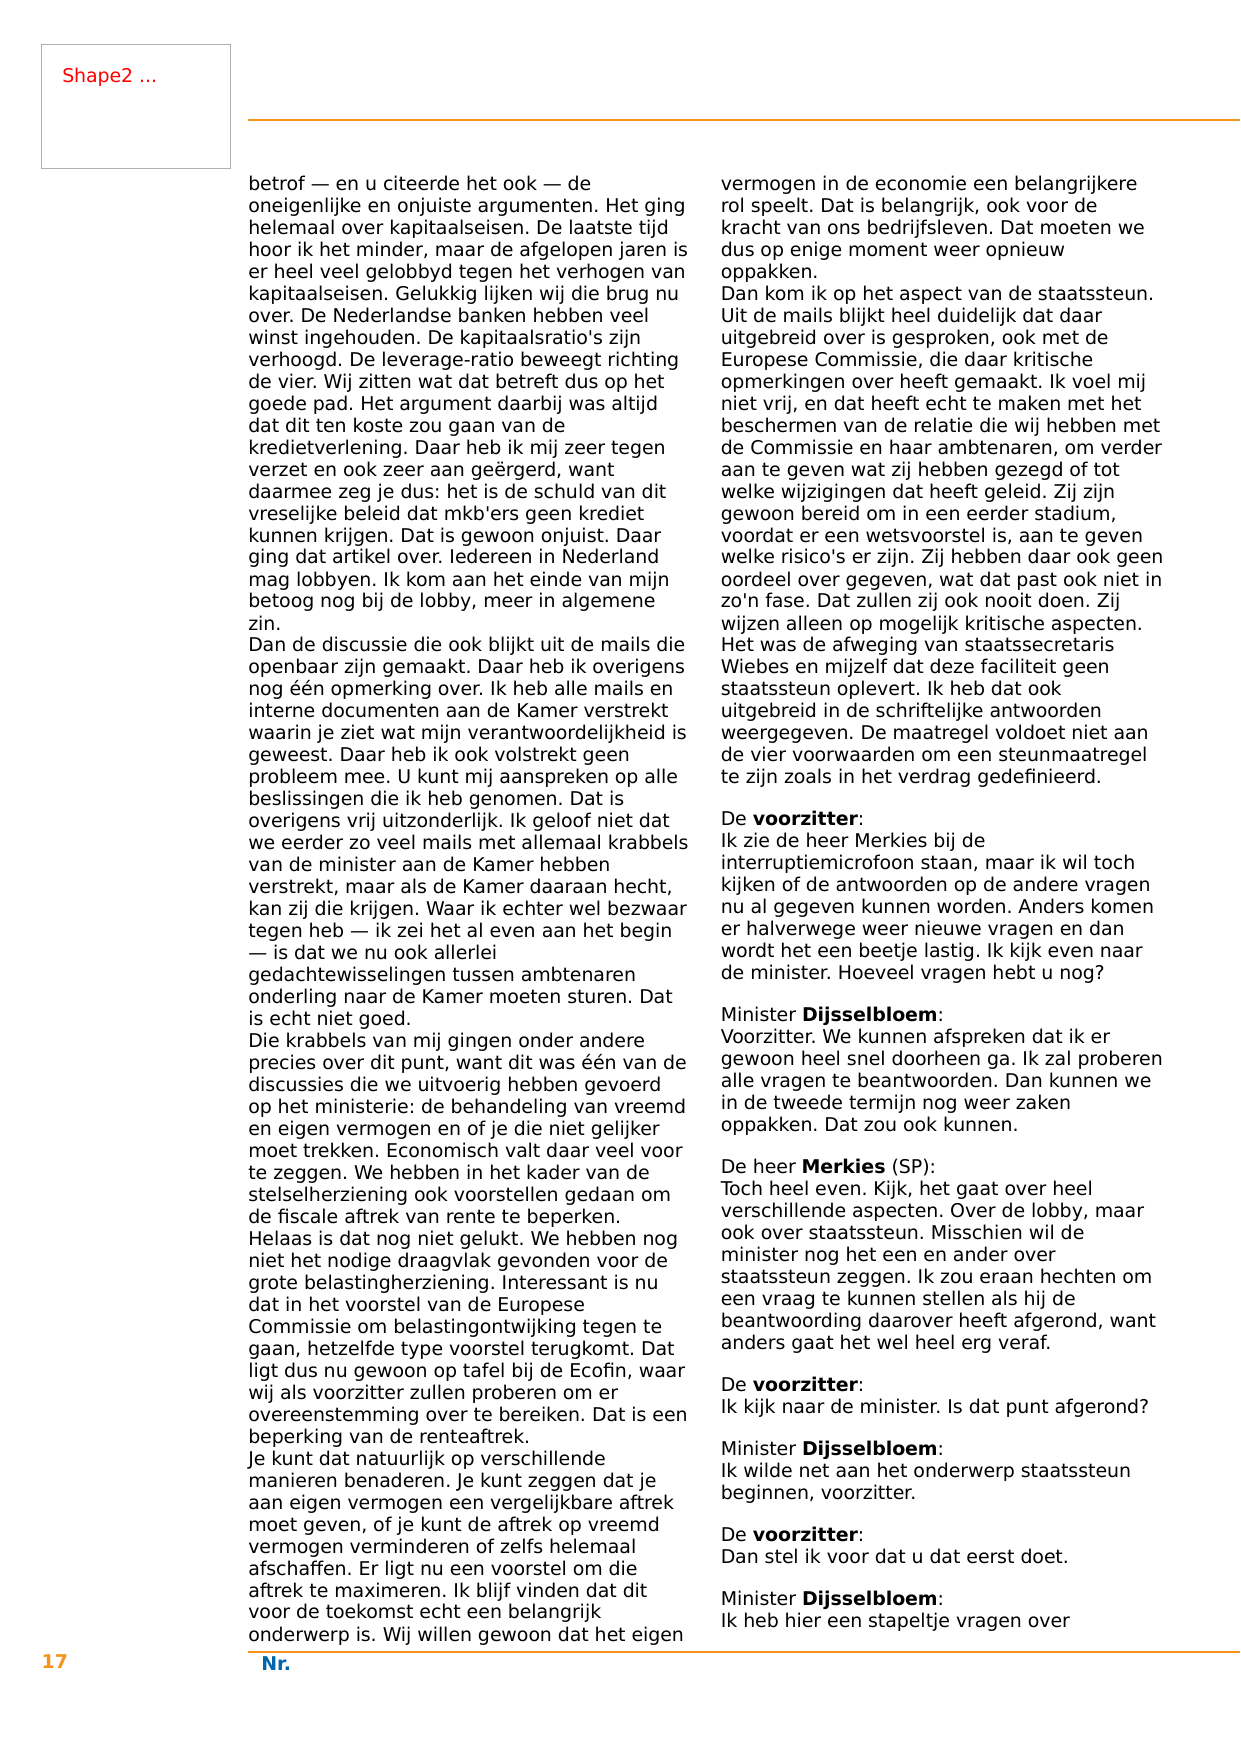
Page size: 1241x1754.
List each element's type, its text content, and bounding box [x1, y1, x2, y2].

text De voorzitter: [721, 808, 1163, 830]
text Dan stel ik voor dat u dat eerst doet. [721, 1546, 1163, 1568]
text Toch heel even. Kijk, het gaat over heel verschillende aspecten. Over de lobby, maar ook over staatssteun. Misschien wil de minister nog het een en ander over staatssteun zeggen. Ik zou eraan hechten om een vraag te kunnen stellen als hij de beantwoording daarover heeft afgerond, want anders gaat het wel heel erg veraf. [721, 1178, 1163, 1354]
text De voorzitter: [721, 1374, 1163, 1396]
text Voorzitter. We kunnen afspreken dat ik er gewoon heel snel doorheen ga. Ik zal proberen alle vragen te beantwoorden. Dan kunnen we in de tweede termijn nog weer zaken oppakken. Dat zou ook kunnen. [721, 1026, 1163, 1136]
text Dan de discussie die ook blijkt uit de mails die openbaar zijn gemaakt. Daar heb ik overigens nog één opmerking over. Ik heb alle mails en interne documenten aan de Kamer verstrekt waarin je ziet wat mijn verantwoordelijkheid is geweest. Daar heb ik ook volstrekt geen probleem mee. U kunt mij aanspreken op alle beslissingen die ik heb genomen. Dat is overigens vrij uitzonderlijk. Ik geloof niet dat we eerder zo veel mails met allemaal krabbels van de minister aan de Kamer hebben verstrekt, maar als de Kamer daaraan hecht, kan zij die krijgen. Waar ik echter wel bezwaar tegen heb — ik zei het al even aan het begin — is dat we nu ook allerlei gedachtewisselingen tussen ambtenaren onderling naar de Kamer moeten sturen. Dat is echt niet goed. [248, 634, 691, 1030]
text Minister Dijsselbloem: [721, 1438, 1163, 1460]
text Ik zie de heer Merkies bij de interruptiemicrofoon staan, maar ik wil toch kijken of de antwoorden op de andere vragen nu al gegeven kunnen worden. Anders komen er halverwege weer nieuwe vragen en dan wordt het een beetje lastig. Ik kijk even naar de minister. Hoeveel vragen hebt u nog? [721, 830, 1163, 984]
text Die krabbels van mij gingen onder andere precies over dit punt, want dit was één van de discussies die we uitvoerig hebben gevoerd op het ministerie: de behandeling van vreemd en eigen vermogen en of je die niet gelijker moet trekken. Economisch valt daar veel voor te zeggen. We hebben in het kader van de stelselherziening ook voorstellen gedaan om de fiscale aftrek van rente te beperken. Helaas is dat nog niet gelukt. We hebben nog niet het nodige draagvlak gevonden voor de grote belastingherziening. Interessant is nu dat in het voorstel van de Europese Commissie om belastingontwijking tegen te gaan, hetzelfde type voorstel terugkomt. Dat ligt dus nu gewoon op tafel bij de Ecofin, waar wij als voorzitter zullen proberen om er overeenstemming over te bereiken. Dat is een beperking van de renteaftrek. [248, 1030, 691, 1448]
text De heer Merkies (SP): [721, 1156, 1163, 1178]
text vermogen in de economie een belangrijkere rol speelt. Dat is belangrijk, ook voor de kracht van ons bedrijfsleven. Dat moeten we dus op enige moment weer opnieuw oppakken. [721, 173, 1163, 283]
text betrof — en u citeerde het ook — de oneigenlijke en onjuiste argumenten. Het ging helemaal over kapitaalseisen. De laatste tijd hoor ik het minder, maar de afgelopen jaren is er heel veel gelobbyd tegen het verhogen van kapitaalseisen. Gelukkig lijken wij die brug nu over. De Nederlandse banken hebben veel winst ingehouden. De kapitaalsratio's zijn verhoogd. De leverage-ratio beweegt richting de vier. Wij zitten wat dat betreft dus op het goede pad. Het argument daarbij was altijd dat dit ten koste zou gaan van de kredietverlening. Daar heb ik mij zeer tegen verzet en ook zeer aan geërgerd, want daarmee zeg je dus: het is de schuld van dit vreselijke beleid dat mkb'ers geen krediet kunnen krijgen. Dat is gewoon onjuist. Daar ging dat artikel over. Iedereen in Nederland mag lobbyen. Ik kom aan het einde van mijn betoog nog bij de lobby, meer in algemene zin. [248, 173, 691, 634]
text Dan kom ik op het aspect van de staatssteun. Uit de mails blijkt heel duidelijk dat daar uitgebreid over is gesproken, ook met de Europese Commissie, die daar kritische opmerkingen over heeft gemaakt. Ik voel mij niet vrij, en dat heeft echt te maken met het beschermen van de relatie die wij hebben met de Commissie en haar ambtenaren, om verder aan te geven wat zij hebben gezegd of tot welke wijzigingen dat heeft geleid. Zij zijn gewoon bereid om in een eerder stadium, voordat er een wetsvoorstel is, aan te geven welke risico's er zijn. Zij hebben daar ook geen oordeel over gegeven, wat dat past ook niet in zo'n fase. Dat zullen zij ook nooit doen. Zij wijzen alleen op mogelijk kritische aspecten. [721, 283, 1163, 634]
text Minister Dijsselbloem: [721, 1004, 1163, 1026]
text De voorzitter: [721, 1524, 1163, 1546]
text Het was de afweging van staatssecretaris Wiebes en mijzelf dat deze faciliteit geen staatssteun oplevert. Ik heb dat ook uitgebreid in de schriftelijke antwoorden weergegeven. De maatregel voldoet niet aan de vier voorwaarden om een steunmaatregel te zijn zoals in het verdrag gedefinieerd. [721, 634, 1163, 788]
text Ik wilde net aan het onderwerp staatssteun beginnen, voorzitter. [721, 1460, 1163, 1504]
text Minister Dijsselbloem: [721, 1588, 1163, 1609]
text Je kunt dat natuurlijk op verschillende manieren benaderen. Je kunt zeggen dat je aan eigen vermogen een vergelijkbare aftrek moet geven, of je kunt de aftrek op vreemd vermogen verminderen of zelfs helemaal afschaffen. Er ligt nu een voorstel om die aftrek te maximeren. Ik blijf vinden dat dit voor de toekomst echt een belangrijk onderwerp is. Wij willen gewoon dat het eigen [248, 1448, 691, 1645]
text Ik heb hier een stapeltje vragen over [721, 1609, 1163, 1632]
text Ik kijk naar de minister. Is dat punt afgerond? [721, 1396, 1163, 1418]
